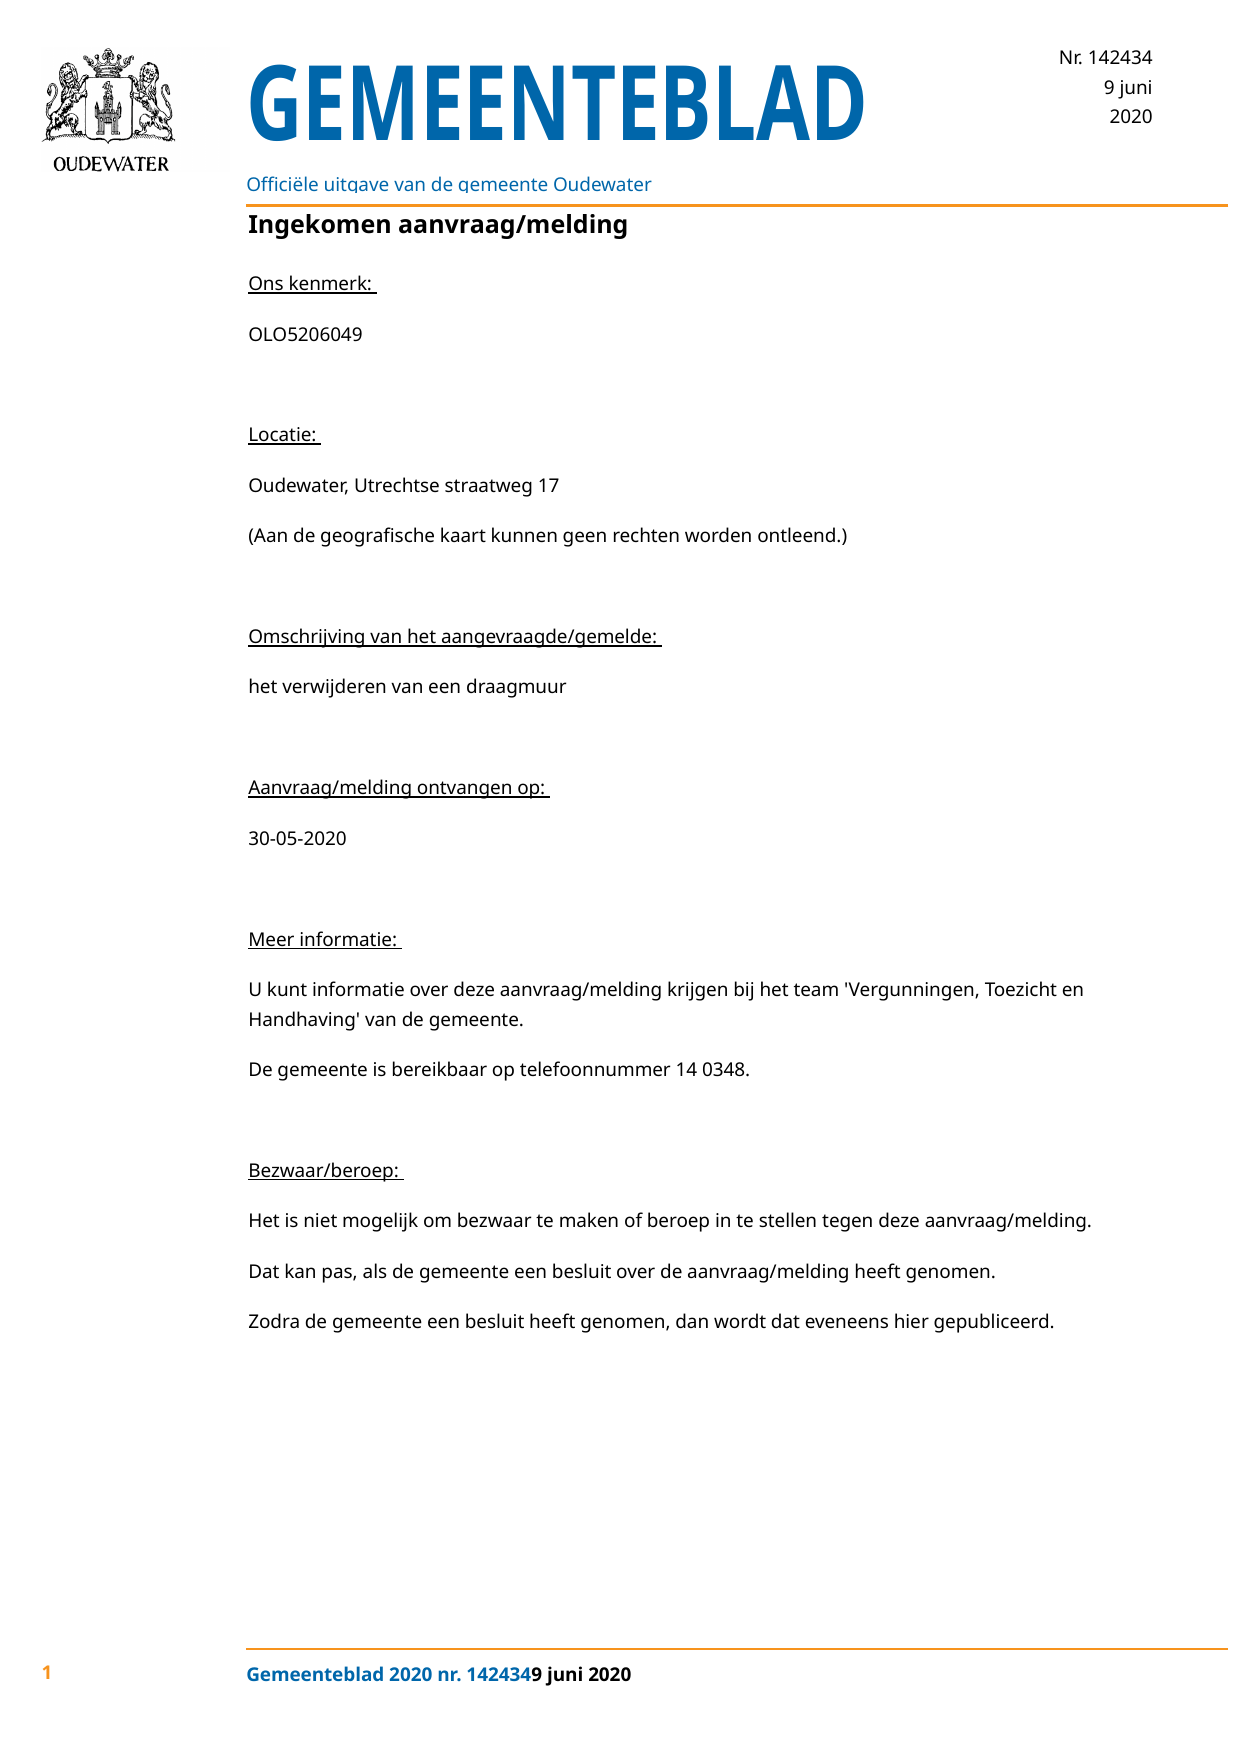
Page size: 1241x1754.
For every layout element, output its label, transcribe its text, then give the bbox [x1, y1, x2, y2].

text Ingekomen aanvraag/melding [248, 207, 1152, 241]
text Dat kan pas, als de gemeente een besluit over de aanvraag/melding heeft genomen. [248, 1258, 1152, 1283]
text U kunt informatie over deze aanvraag/melding krijgen bij het team 'Vergunningen, Toezicht en Handhaving' van de gemeente. [248, 976, 1152, 1031]
text Ons kenmerk: [248, 270, 1152, 296]
text Omschrijving van het aangevraagde/gemelde: [248, 623, 1152, 649]
text Locatie: [248, 422, 1152, 447]
text OLO5206049 [248, 321, 1152, 346]
picture [41, 47, 231, 172]
text Bezwaar/beroep: [248, 1157, 1152, 1183]
text (Aan de geografische kaart kunnen geen rechten worden ontleend.) [248, 522, 1152, 548]
text Oudewater, Utrechtse straatweg 17 [248, 472, 1152, 498]
text 30-05-2020 [248, 825, 1152, 851]
text het verwijderen van een draagmuur [248, 674, 1152, 699]
text Het is niet mogelijk om bezwaar te maken of beroep in te stellen tegen deze aanvraag/melding. [248, 1207, 1152, 1233]
text Aanvraag/melding ontvangen op: [248, 774, 1152, 800]
text De gemeente is bereikbaar op telefoonnummer 14 0348. [248, 1056, 1152, 1082]
text Zodra de gemeente een besluit heeft genomen, dan wordt dat eveneens hier gepubliceerd. [248, 1308, 1152, 1334]
text Meer informatie: [248, 926, 1152, 951]
